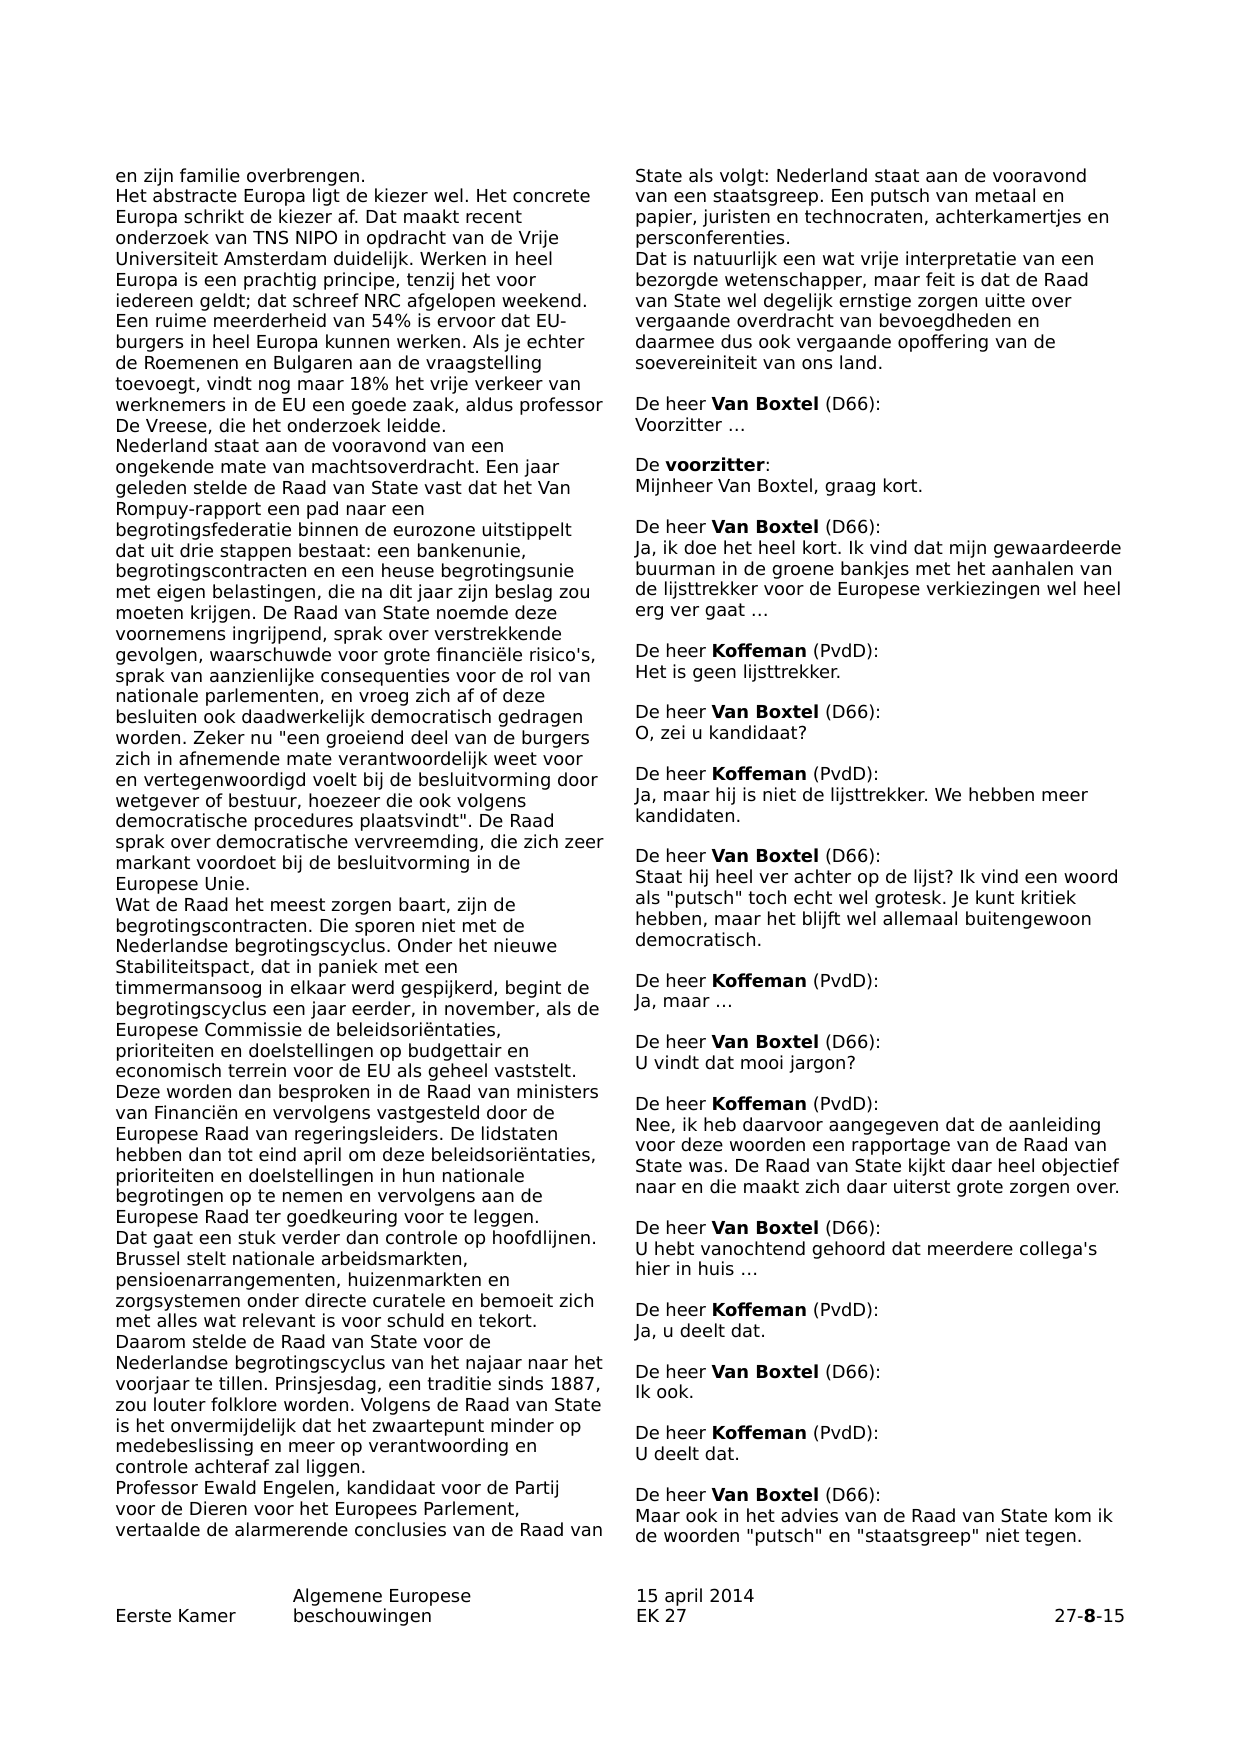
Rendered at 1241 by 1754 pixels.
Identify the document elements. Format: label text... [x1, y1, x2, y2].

text De voorzitter: [635, 455, 1125, 476]
text De heer Koffeman (PvdD): [635, 641, 1125, 662]
text De heer Koffeman (PvdD): [635, 1093, 1125, 1114]
text O, zei u kandidaat? [635, 723, 1125, 744]
text Het abstracte Europa ligt de kiezer wel. Het concrete Europa schrikt de kiezer af. Dat maakt recent onderzoek van TNS NIPO in opdracht van de Vrije Universiteit Amsterdam duidelijk. Werken in heel Europa is een prachtig principe, tenzij het voor iedereen geldt; dat schreef NRC afgelopen weekend. Een ruime meerderheid van 54% is ervoor dat EU-burgers in heel Europa kunnen werken. Als je echter de Roemenen en Bulgaren aan de vraagstelling toevoegt, vindt nog maar 18% het vrije verkeer van werknemers in de EU een goede zaak, aldus professor De Vreese, die het onderzoek leidde. [115, 186, 605, 436]
text State als volgt: Nederland staat aan de vooravond van een staatsgreep. Een putsch van metaal en papier, juristen en technocraten, achterkamertjes en persconferenties. [635, 165, 1125, 249]
text Staat hij heel ver achter op de lijst? Ik vind een woord als "putsch" toch echt wel grotesk. Je kunt kritiek hebben, maar het blijft wel allemaal buitengewoon democratisch. [635, 867, 1125, 950]
text Nederland staat aan de vooravond van een ongekende mate van machtsoverdracht. Een jaar geleden stelde de Raad van State vast dat het Van Rompuy-rapport een pad naar een begrotingsfederatie binnen de eurozone uitstippelt dat uit drie stappen bestaat: een bankenunie, begrotingscontracten en een heuse begrotingsunie met eigen belastingen, die na dit jaar zijn beslag zou moeten krijgen. De Raad van State noemde deze voornemens ingrijpend, sprak over verstrekkende gevolgen, waarschuwde voor grote financiële risico's, sprak van aanzienlijke consequenties voor de rol van nationale parlementen, en vroeg zich af of deze besluiten ook daadwerkelijk democratisch gedragen worden. Zeker nu "een groeiend deel van de burgers zich in afnemende mate verantwoordelijk weet voor en vertegenwoordigd voelt bij de besluitvorming door wetgever of bestuur, hoezeer die ook volgens democratische procedures plaatsvindt". De Raad sprak over democratische vervreemding, die zich zeer markant voordoet bij de besluitvorming in de Europese Unie. [115, 436, 605, 894]
text Maar ook in het advies van de Raad van State kom ik de woorden "putsch" en "staatsgreep" niet tegen. [635, 1505, 1125, 1547]
text Nee, ik heb daarvoor aangegeven dat de aanleiding voor deze woorden een rapportage van de Raad van State was. De Raad van State kijkt daar heel objectief naar en die maakt zich daar uiterst grote zorgen over. [635, 1114, 1125, 1198]
text Het is geen lijsttrekker. [635, 662, 1125, 682]
text U hebt vanochtend gehoord dat meerdere collega's hier in huis … [635, 1238, 1125, 1280]
text Dat is natuurlijk een wat vrije interpretatie van een bezorgde wetenschapper, maar feit is dat de Raad van State wel degelijk ernstige zorgen uitte over vergaande overdracht van bevoegdheden en daarmee dus ook vergaande opoffering van de soevereiniteit van ons land. [635, 249, 1125, 374]
text Ik ook. [635, 1382, 1125, 1403]
text U vindt dat mooi jargon? [635, 1053, 1125, 1073]
text De heer Koffeman (PvdD): [635, 764, 1125, 785]
text Ja, maar … [635, 991, 1125, 1012]
text De heer Koffeman (PvdD): [635, 1423, 1125, 1444]
text Ja, ik doe het heel kort. Ik vind dat mijn gewaardeerde buurman in de groene bankjes met het aanhalen van de lijsttrekker voor de Europese verkiezingen wel heel erg ver gaat … [635, 537, 1125, 621]
text Professor Ewald Engelen, kandidaat voor de Partij voor de Dieren voor het Europees Parlement, vertaalde de alarmerende conclusies van de Raad van [115, 1478, 605, 1540]
text Dat gaat een stuk verder dan controle op hoofdlijnen. Brussel stelt nationale arbeidsmarkten, pensioenarrangementen, huizenmarkten en zorgsystemen onder directe curatele en bemoeit zich met alles wat relevant is voor schuld en tekort. Daarom stelde de Raad van State voor de Nederlandse begrotingscyclus van het najaar naar het voorjaar te tillen. Prinsjesdag, een traditie sinds 1887, zou louter folklore worden. Volgens de Raad van State is het onvermijdelijk dat het zwaartepunt minder op medebeslissing en meer op verantwoording en controle achteraf zal liggen. [115, 1228, 605, 1478]
text U deelt dat. [635, 1444, 1125, 1465]
text De heer Van Boxtel (D66): [635, 846, 1125, 867]
text De heer Van Boxtel (D66): [635, 1362, 1125, 1382]
text De heer Van Boxtel (D66): [635, 1218, 1125, 1238]
text De heer Van Boxtel (D66): [635, 1032, 1125, 1053]
text De heer Van Boxtel (D66): [635, 394, 1125, 414]
text Wat de Raad het meest zorgen baart, zijn de begrotingscontracten. Die sporen niet met de Nederlandse begrotingscyclus. Onder het nieuwe Stabiliteitspact, dat in paniek met een timmermansoog in elkaar werd gespijkerd, begint de begrotingscyclus een jaar eerder, in november, als de Europese Commissie de beleidsoriëntaties, prioriteiten en doelstellingen op budgettair en economisch terrein voor de EU als geheel vaststelt. Deze worden dan besproken in de Raad van ministers van Financiën en vervolgens vastgesteld door de Europese Raad van regeringsleiders. De lidstaten hebben dan tot eind april om deze beleidsoriëntaties, prioriteiten en doelstellingen in hun nationale begrotingen op te nemen en vervolgens aan de Europese Raad ter goedkeuring voor te leggen. [115, 894, 605, 1228]
text Ja, u deelt dat. [635, 1321, 1125, 1342]
text De heer Van Boxtel (D66): [635, 702, 1125, 723]
text De heer Koffeman (PvdD): [635, 970, 1125, 991]
text De heer Van Boxtel (D66): [635, 1485, 1125, 1505]
text Mijnheer Van Boxtel, graag kort. [635, 476, 1125, 497]
text Voorzitter … [635, 414, 1125, 435]
text De heer Koffeman (PvdD): [635, 1300, 1125, 1321]
text Ja, maar hij is niet de lijsttrekker. We hebben meer kandidaten. [635, 785, 1125, 826]
text De heer Van Boxtel (D66): [635, 517, 1125, 537]
text en zijn familie overbrengen. [115, 165, 605, 186]
